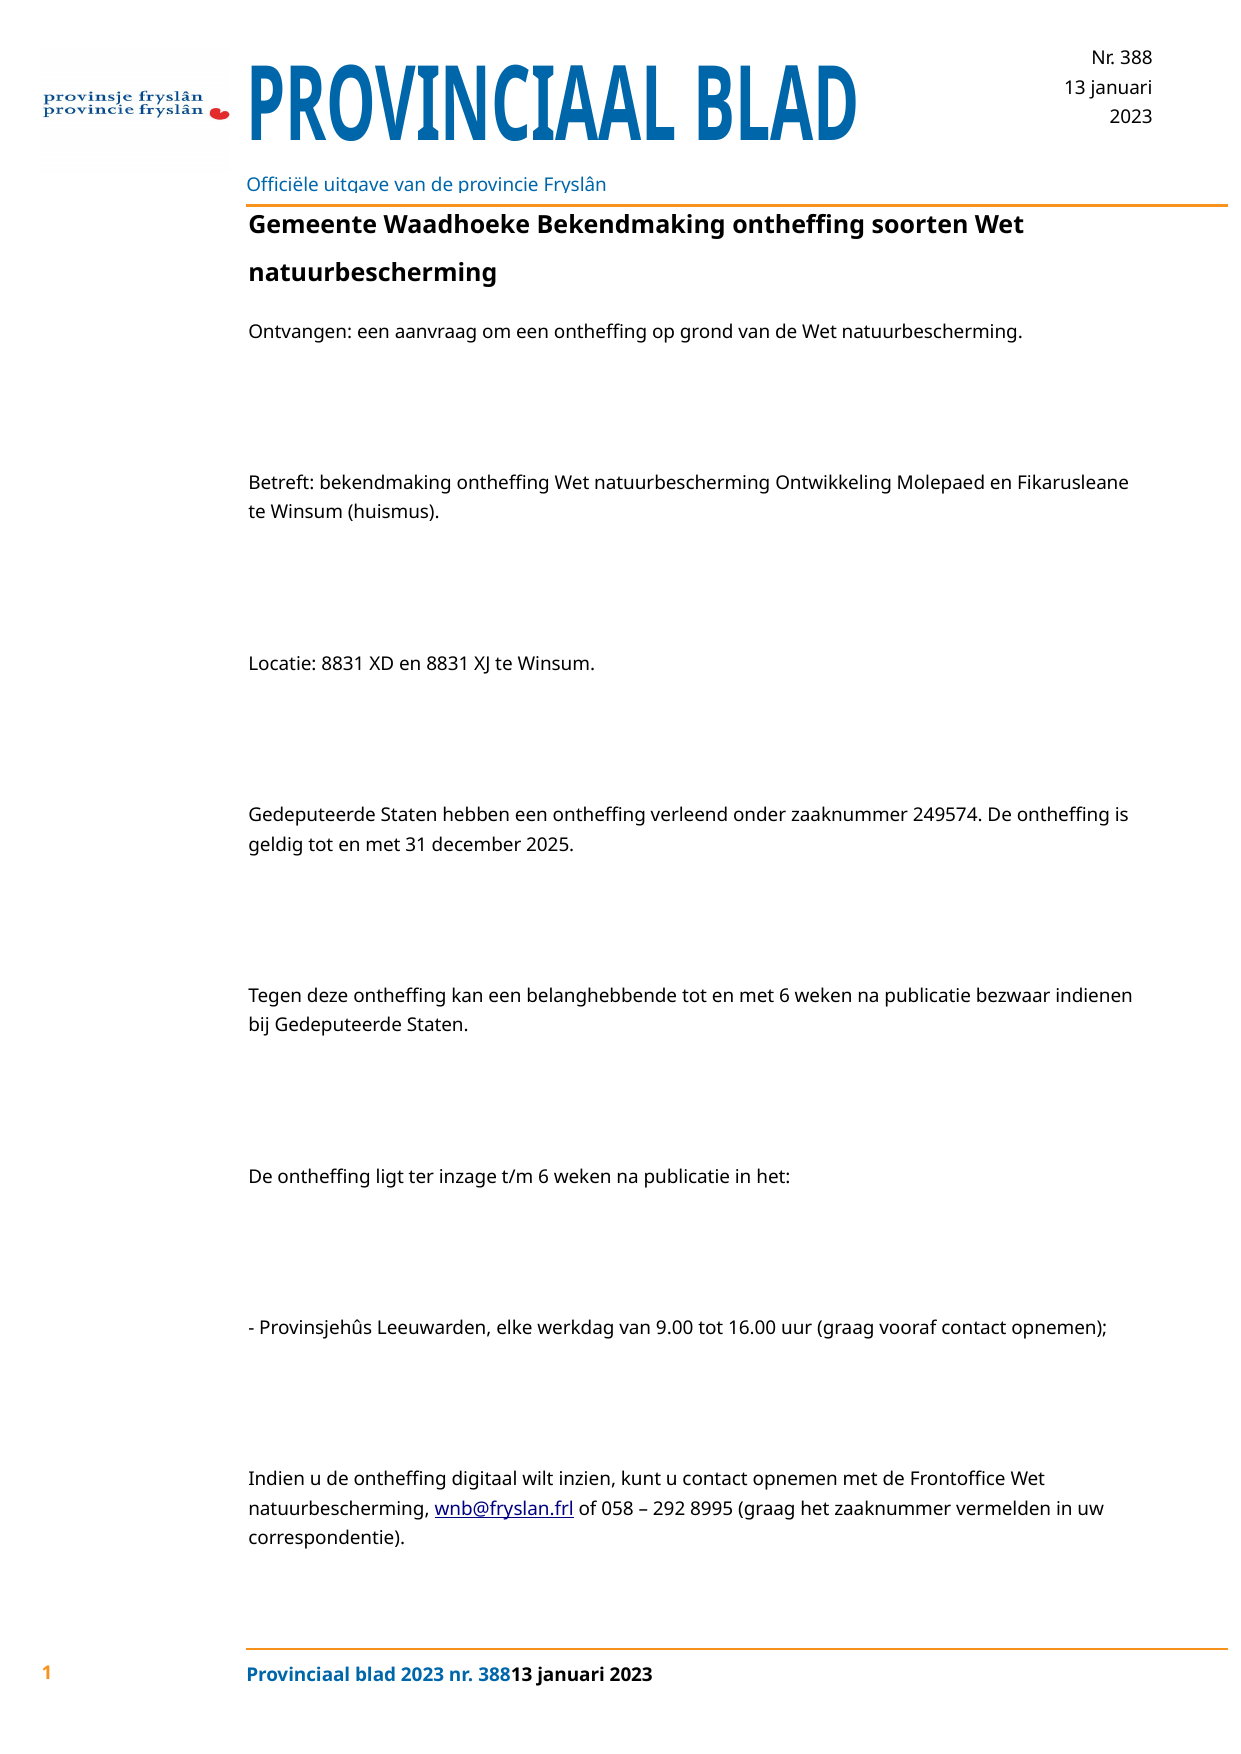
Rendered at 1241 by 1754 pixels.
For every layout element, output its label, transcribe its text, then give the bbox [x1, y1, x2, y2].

text Indien u de ontheffing digitaal wilt inzien, kunt u contact opnemen met de Frontoffice Wet natuurbescherming, wnb@fryslan.frl of 058 – 292 8995 (graag het zaaknummer vermelden in uw correspondentie). [248, 1465, 1152, 1550]
text Gemeente Waadhoeke Bekendmaking ontheffing soorten Wet natuurbescherming [248, 207, 1152, 288]
text Tegen deze ontheffing kan een belanghebbende tot en met 6 weken na publicatie bezwaar indienen bij Gedeputeerde Staten. [248, 982, 1152, 1037]
picture [41, 47, 231, 172]
text Ontvangen: een aanvraag om een ontheffing op grond van de Wet natuurbescherming. [248, 318, 1152, 344]
text De ontheffing ligt ter inzage t/m 6 weken na publicatie in het: [248, 1163, 1152, 1189]
text Locatie: 8831 XD en 8831 XJ te Winsum. [248, 650, 1152, 676]
text - Provinsjehûs Leeuwarden, elke werkdag van 9.00 tot 16.00 uur (graag vooraf contact opnemen); [248, 1314, 1152, 1340]
text Gedeputeerde Staten hebben een ontheffing verleend onder zaaknummer 249574. De ontheffing is geldig tot en met 31 december 2025. [248, 801, 1152, 857]
text Betreft: bekendmaking ontheffing Wet natuurbescherming Ontwikkeling Molepaed en Fikarusleane te Winsum (huismus). [248, 469, 1152, 524]
